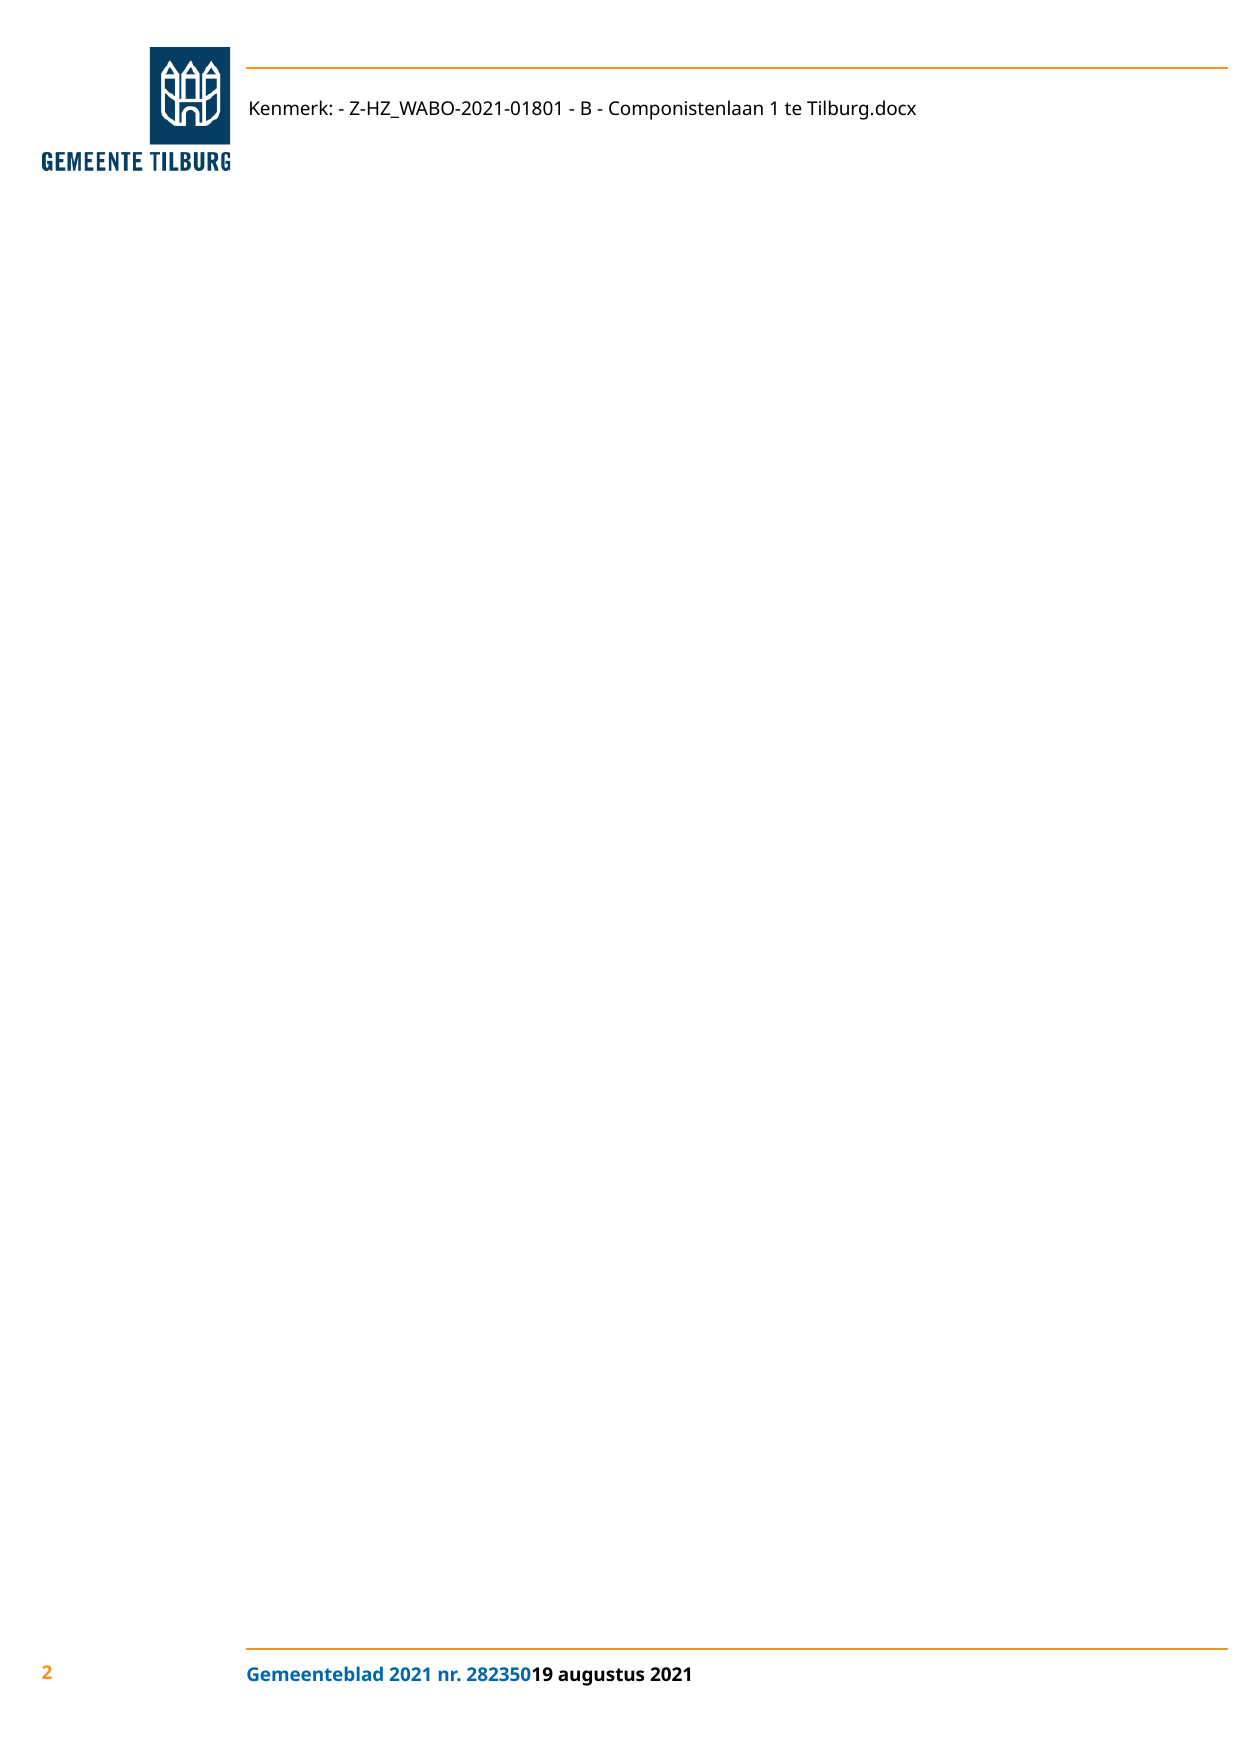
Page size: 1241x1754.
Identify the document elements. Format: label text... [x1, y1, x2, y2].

picture [41, 47, 231, 172]
text Kenmerk: - Z-HZ_WABO-2021-01801 - B - Componistenlaan 1 te Tilburg.docx [248, 95, 1152, 121]
